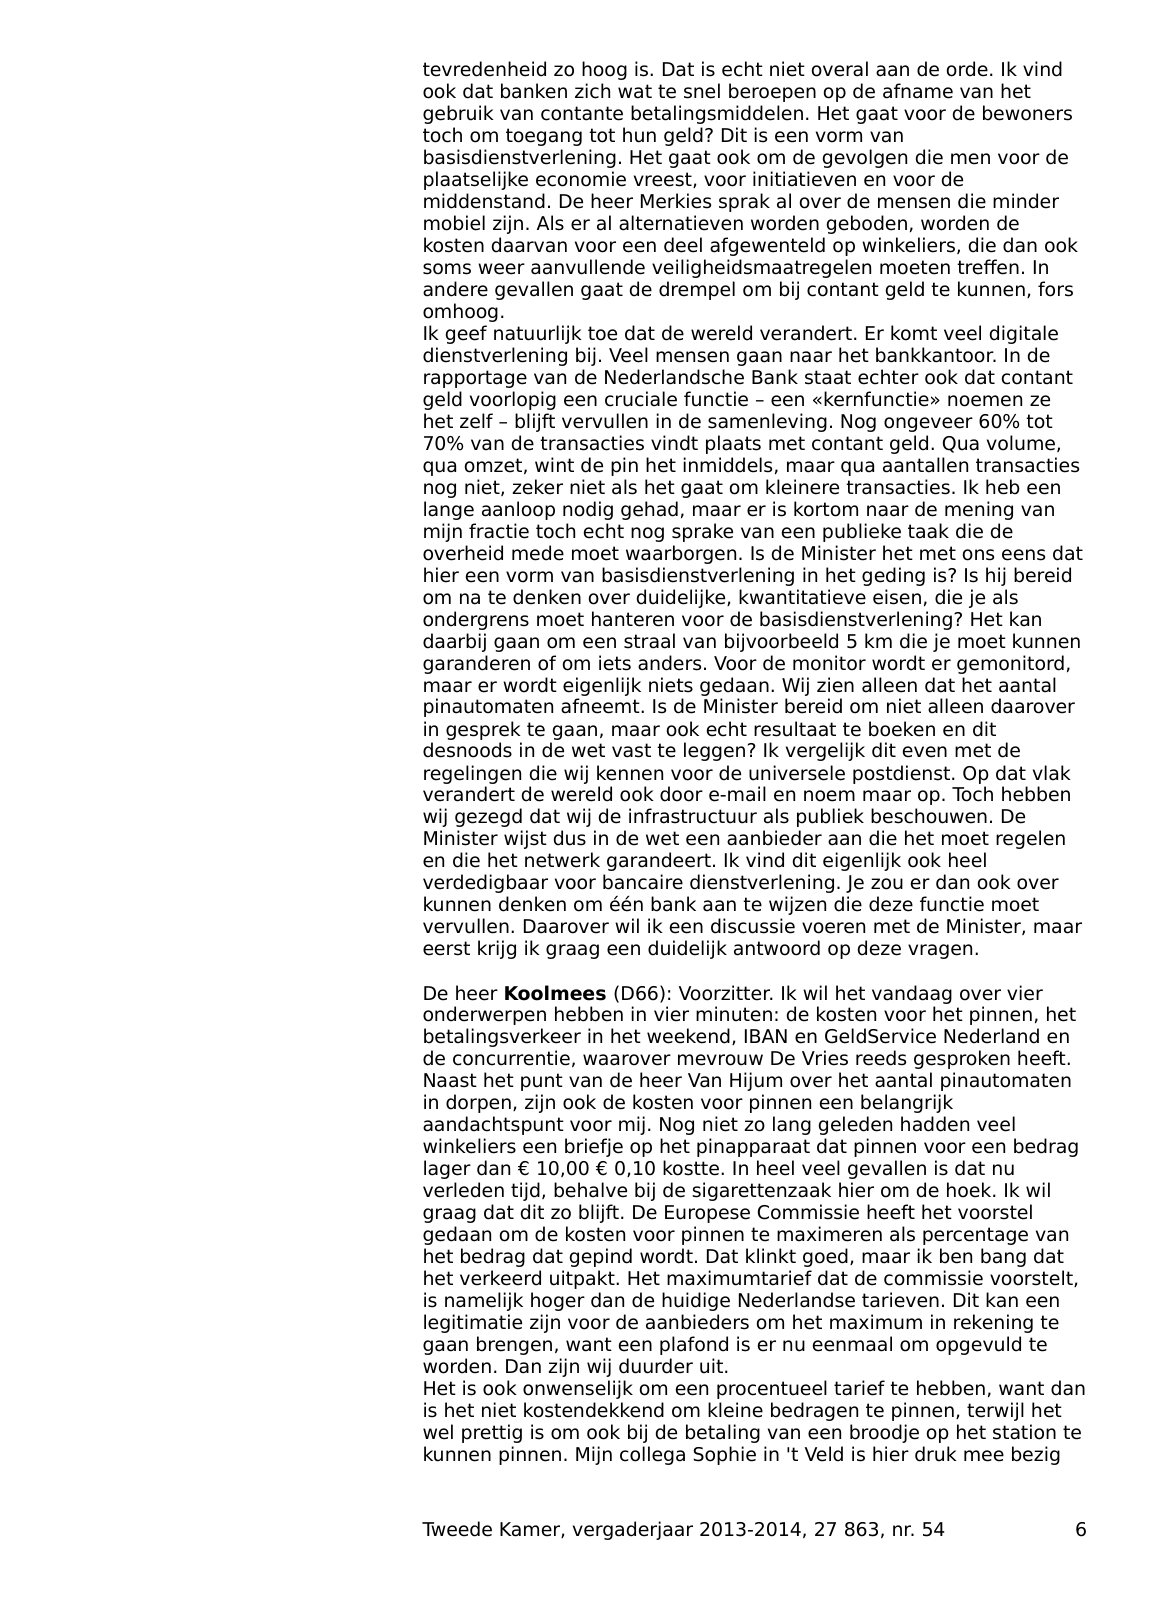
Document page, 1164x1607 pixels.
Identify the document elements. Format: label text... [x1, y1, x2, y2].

text De heer Koolmees (D66): Voorzitter. Ik wil het vandaag over vier onderwerpen hebben in vier minuten: de kosten voor het pinnen, het betalingsverkeer in het weekend, IBAN en GeldService Nederland en de concurrentie, waarover mevrouw De Vries reeds gesproken heeft. [422, 982, 1087, 1070]
text Het is ook onwenselijk om een procentueel tarief te hebben, want dan is het niet kostendekkend om kleine bedragen te pinnen, terwijl het wel prettig is om ook bij de betaling van een broodje op het station te kunnen pinnen. Mijn collega Sophie in 't Veld is hier druk mee bezig [422, 1378, 1087, 1466]
text tevredenheid zo hoog is. Dat is echt niet overal aan de orde. Ik vind ook dat banken zich wat te snel beroepen op de afname van het gebruik van contante betalingsmiddelen. Het gaat voor de bewoners toch om toegang tot hun geld? Dit is een vorm van basisdienstverlening. Het gaat ook om de gevolgen die men voor de plaatselijke economie vreest, voor initiatieven en voor de middenstand. De heer Merkies sprak al over de mensen die minder mobiel zijn. Als er al alternatieven worden geboden, worden de kosten daarvan voor een deel afgewenteld op winkeliers, die dan ook soms weer aanvullende veiligheidsmaatregelen moeten treffen. In andere gevallen gaat de drempel om bij contant geld te kunnen, fors omhoog. [422, 59, 1087, 323]
text Ik geef natuurlijk toe dat de wereld verandert. Er komt veel digitale dienstverlening bij. Veel mensen gaan naar het bankkantoor. In de rapportage van de Nederlandsche Bank staat echter ook dat contant geld voorlopig een cruciale functie – een «kernfunctie» noemen ze het zelf – blijft vervullen in de samenleving. Nog ongeveer 60% tot 70% van de transacties vindt plaats met contant geld. Qua volume, qua omzet, wint de pin het inmiddels, maar qua aantallen transacties nog niet, zeker niet als het gaat om kleinere transacties. Ik heb een lange aanloop nodig gehad, maar er is kortom naar de mening van mijn fractie toch echt nog sprake van een publieke taak die de overheid mede moet waarborgen. Is de Minister het met ons eens dat hier een vorm van basisdienstverlening in het geding is? Is hij bereid om na te denken over duidelijke, kwantitatieve eisen, die je als ondergrens moet hanteren voor de basisdienstverlening? Het kan daarbij gaan om een straal van bijvoorbeeld 5 km die je moet kunnen garanderen of om iets anders. Voor de monitor wordt er gemonitord, maar er wordt eigenlijk niets gedaan. Wij zien alleen dat het aantal pinautomaten afneemt. Is de Minister bereid om niet alleen daarover in gesprek te gaan, maar ook echt resultaat te boeken en dit desnoods in de wet vast te leggen? Ik vergelijk dit even met de regelingen die wij kennen voor de universele postdienst. Op dat vlak verandert de wereld ook door e-mail en noem maar op. Toch hebben wij gezegd dat wij de infrastructuur als publiek beschouwen. De Minister wijst dus in de wet een aanbieder aan die het moet regelen en die het netwerk garandeert. Ik vind dit eigenlijk ook heel verdedigbaar voor bancaire dienstverlening. Je zou er dan ook over kunnen denken om één bank aan te wijzen die deze functie moet vervullen. Daarover wil ik een discussie voeren met de Minister, maar eerst krijg ik graag een duidelijk antwoord op deze vragen. [422, 323, 1087, 960]
text Naast het punt van de heer Van Hijum over het aantal pinautomaten in dorpen, zijn ook de kosten voor pinnen een belangrijk aandachtspunt voor mij. Nog niet zo lang geleden hadden veel winkeliers een briefje op het pinapparaat dat pinnen voor een bedrag lager dan € 10,00 € 0,10 kostte. In heel veel gevallen is dat nu verleden tijd, behalve bij de sigarettenzaak hier om de hoek. Ik wil graag dat dit zo blijft. De Europese Commissie heeft het voorstel gedaan om de kosten voor pinnen te maximeren als percentage van het bedrag dat gepind wordt. Dat klinkt goed, maar ik ben bang dat het verkeerd uitpakt. Het maximumtarief dat de commissie voorstelt, is namelijk hoger dan de huidige Nederlandse tarieven. Dit kan een legitimatie zijn voor de aanbieders om het maximum in rekening te gaan brengen, want een plafond is er nu eenmaal om opgevuld te worden. Dan zijn wij duurder uit. [422, 1070, 1087, 1378]
